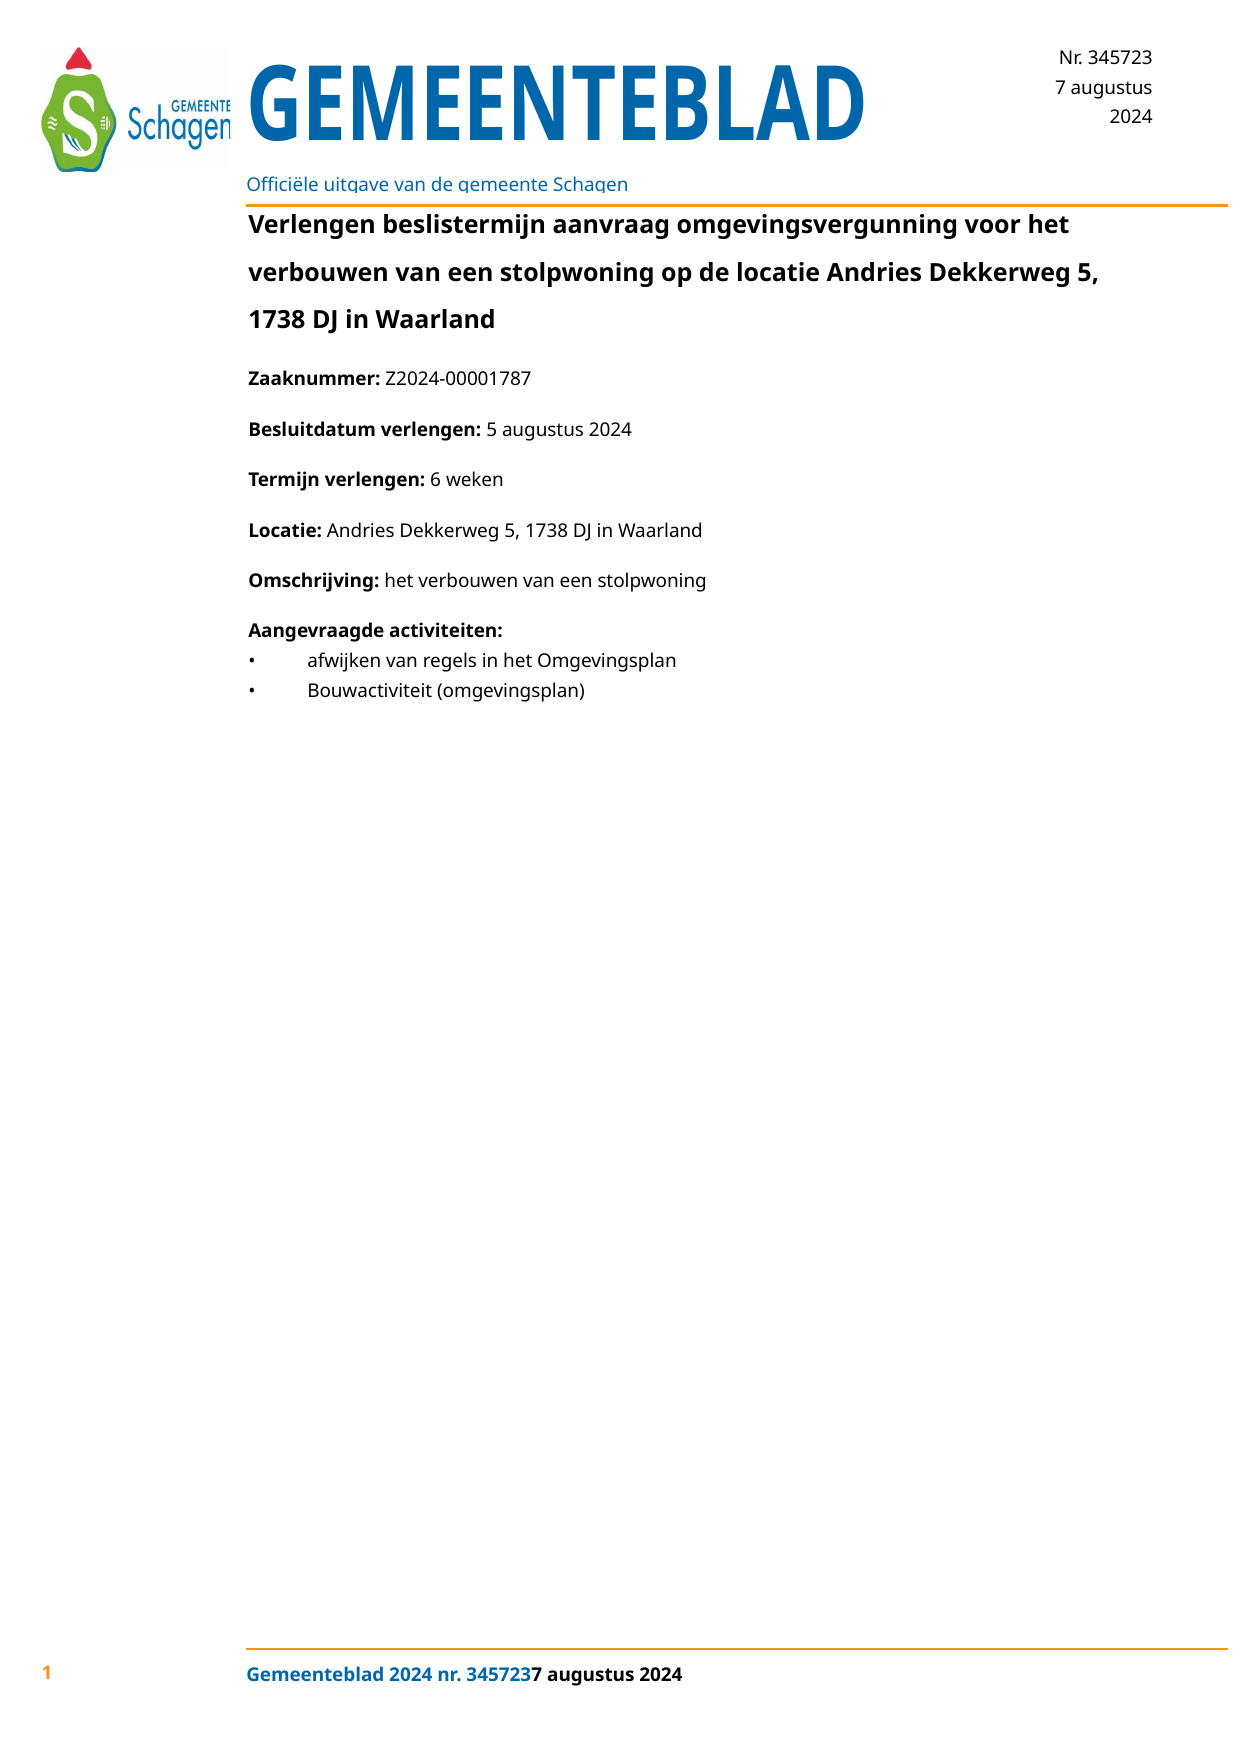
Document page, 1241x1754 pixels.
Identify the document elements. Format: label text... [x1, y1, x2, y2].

text Omschrijving: het verbouwen van een stolpwoning [248, 567, 1152, 593]
list Bouwactiviteit (omgevingsplan) [248, 677, 1152, 702]
text Termijn verlengen: 6 weken [248, 466, 1152, 492]
list afwijken van regels in het Omgevingsplan [248, 647, 1152, 673]
text Besluitdatum verlengen: 5 augustus 2024 [248, 416, 1152, 442]
picture [41, 47, 231, 172]
text Aangevraagde activiteiten: [248, 618, 1152, 643]
text Verlengen beslistermijn aanvraag omgevingsvergunning voor het verbouwen van een stolpwoning op de locatie Andries Dekkerweg 5, 1738 DJ in Waarland [248, 207, 1152, 336]
text Locatie: Andries Dekkerweg 5, 1738 DJ in Waarland [248, 517, 1152, 542]
text Zaaknummer: Z2024-00001787 [248, 366, 1152, 391]
